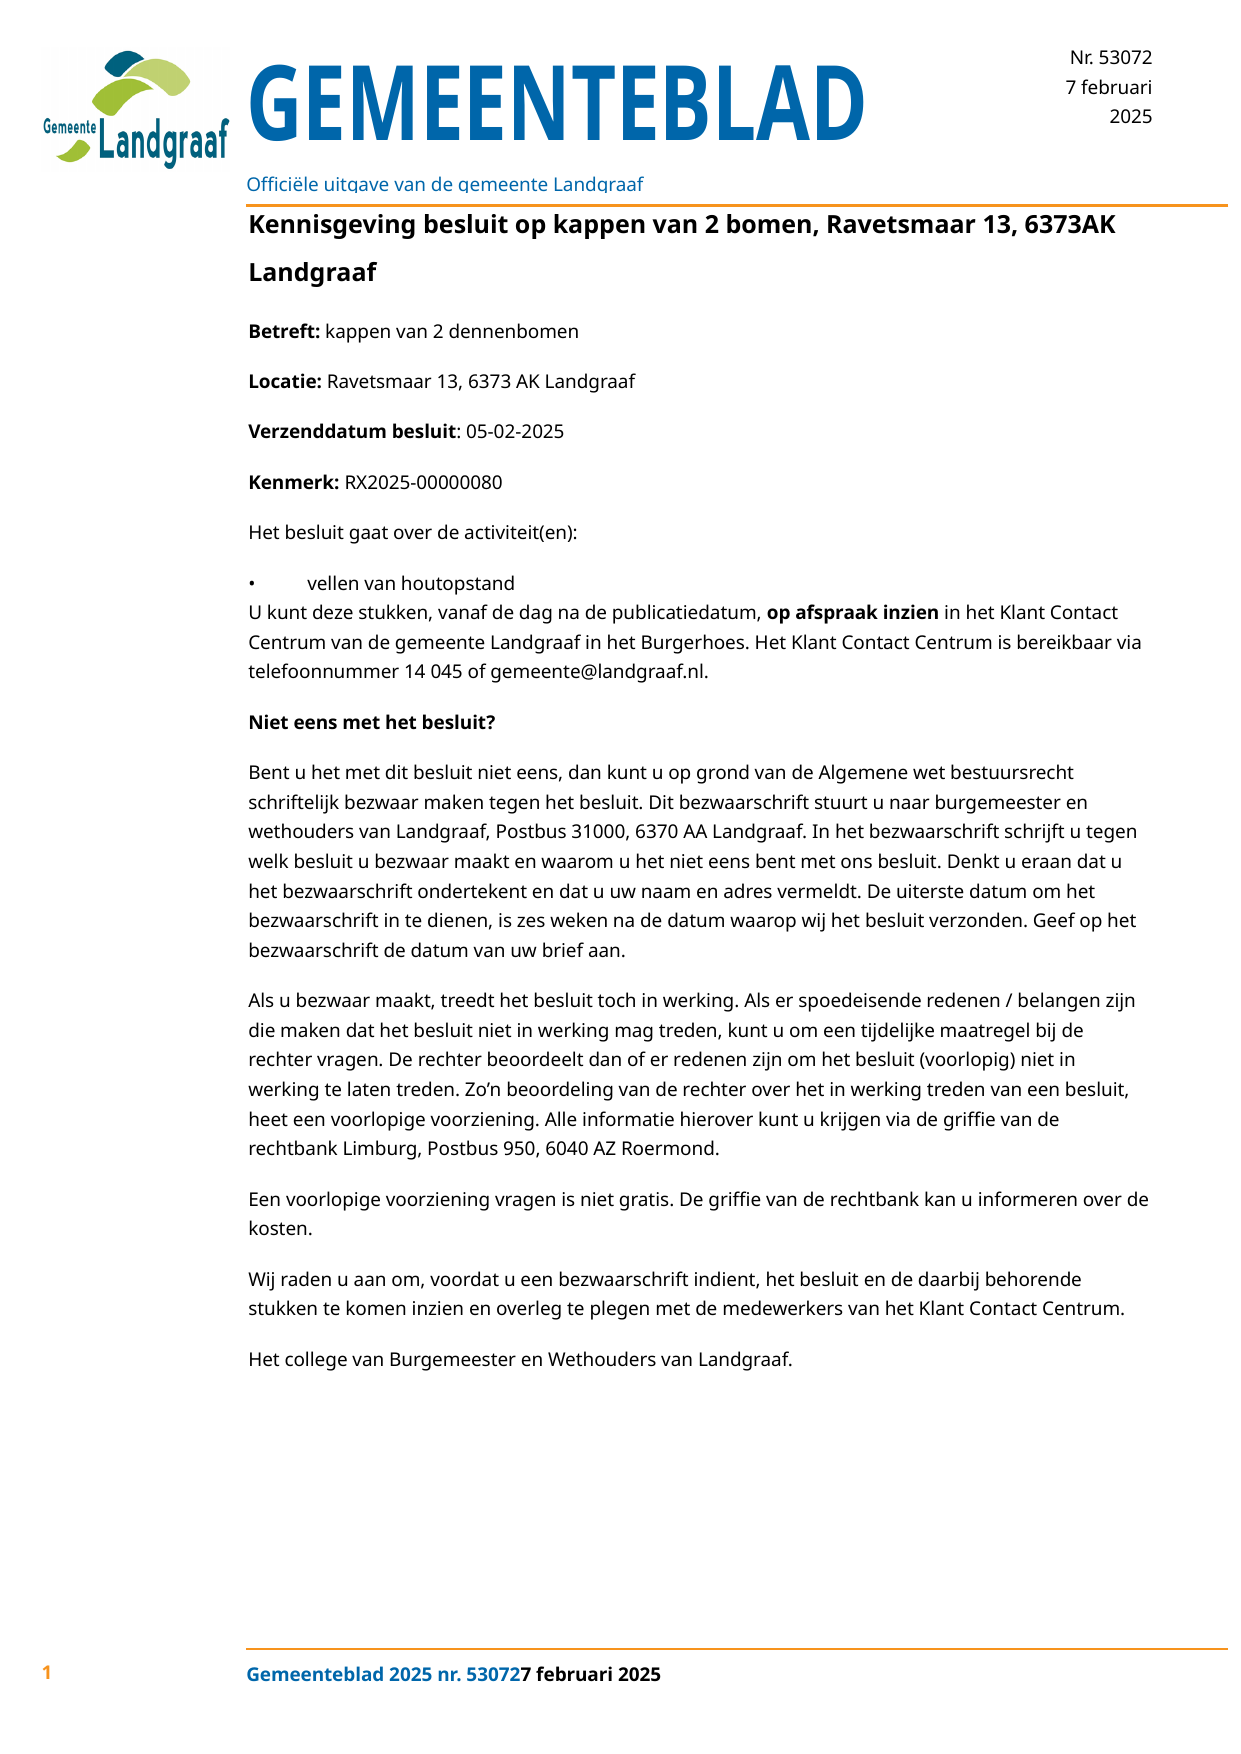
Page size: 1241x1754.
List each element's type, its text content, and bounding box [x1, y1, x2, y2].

text Locatie: Ravetsmaar 13, 6373 AK Landgraaf [248, 368, 1152, 394]
text U kunt deze stukken, vanaf de dag na de publicatiedatum, op afspraak inzien in het Klant Contact Centrum van de gemeente Landgraaf in het Burgerhoes. Het Klant Contact Centrum is bereikbaar via telefoonnummer 14 045 of gemeente@landgraaf.nl. [248, 599, 1152, 684]
text Wij raden u aan om, voordat u een bezwaarschrift indient, het besluit en de daarbij behorende stukken te komen inzien en overleg te plegen met de medewerkers van het Klant Contact Centrum. [248, 1266, 1152, 1321]
list vellen van houtopstand [248, 570, 1152, 596]
text Het college van Burgemeester en Wethouders van Landgraaf. [248, 1346, 1152, 1372]
text Het besluit gaat over de activiteit(en): [248, 519, 1152, 545]
text Betreft: kappen van 2 dennenbomen [248, 318, 1152, 344]
text Kennisgeving besluit op kappen van 2 bomen, Ravetsmaar 13, 6373AK Landgraaf [248, 207, 1152, 288]
text Bent u het met dit besluit niet eens, dan kunt u op grond van de Algemene wet bestuursrecht schriftelijk bezwaar maken tegen het besluit. Dit bezwaarschrift stuurt u naar burgemeester en wethouders van Landgraaf, Postbus 31000, 6370 AA Landgraaf. In het bezwaarschrift schrijft u tegen welk besluit u bezwaar maakt en waarom u het niet eens bent met ons besluit. Denkt u eraan dat u het bezwaarschrift ondertekent en dat u uw naam en adres vermeldt. De uiterste datum om het bezwaarschrift in te dienen, is zes weken na de datum waarop wij het besluit verzonden. Geef op het bezwaarschrift de datum van uw brief aan. [248, 759, 1152, 963]
text Een voorlopige voorziening vragen is niet gratis. De griffie van de rechtbank kan u informeren over de kosten. [248, 1186, 1152, 1241]
text Als u bezwaar maakt, treedt het besluit toch in werking. Als er spoedeisende redenen / belangen zijn die maken dat het besluit niet in werking mag treden, kunt u om een tijdelijke maatregel bij de rechter vragen. De rechter beoordeelt dan of er redenen zijn om het besluit (voorlopig) niet in werking te laten treden. Zo’n beoordeling van de rechter over het in werking treden van een besluit, heet een voorlopige voorziening. Alle informatie hierover kunt u krijgen via de griffie van de rechtbank Limburg, Postbus 950, 6040 AZ Roermond. [248, 987, 1152, 1161]
text Kenmerk: RX2025-00000080 [248, 469, 1152, 495]
text Verzenddatum besluit: 05-02-2025 [248, 419, 1152, 444]
text Niet eens met het besluit? [248, 709, 1152, 735]
picture [41, 47, 231, 172]
